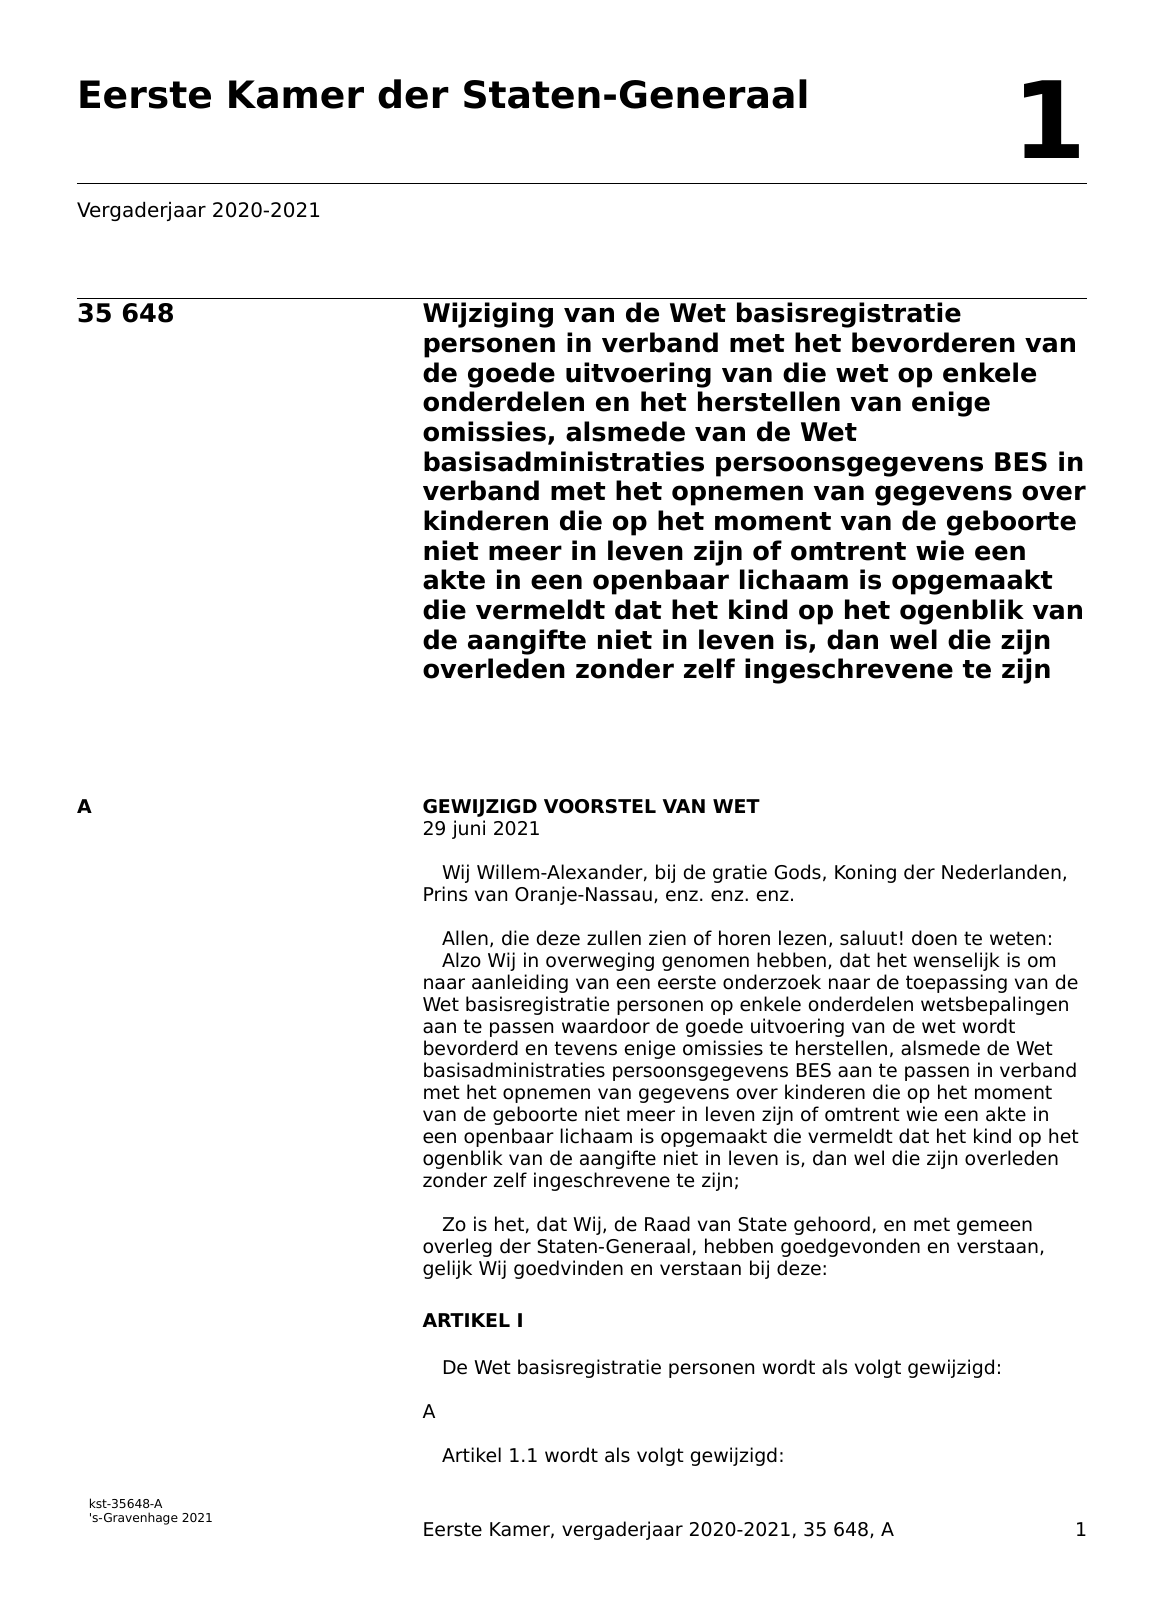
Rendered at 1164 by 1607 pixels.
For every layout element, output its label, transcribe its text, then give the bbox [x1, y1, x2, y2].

text Artikel 1.1 wordt als volgt gewijzigd: [422, 1445, 1087, 1467]
text A [422, 1401, 1087, 1423]
table_header Eerste Kamer der Staten-Generaal [77, 59, 886, 183]
subtitle 35 648 Wijziging van de Wet basisregistratie personen in verband met het bevorderen van de goede uitvoering van die wet op enkele onderdelen en het herstellen van enige omissies, alsmede van de Wet basisadministraties persoonsgegevens BES in verband met het opnemen van gegevens over kinderen die op het moment van de geboorte niet meer in leven zijn of omtrent wie een akte in een openbaar lichaam is opgemaakt die vermeldt dat het kind op het ogenblik van de aangifte niet in leven is, dan wel die zijn overleden zonder zelf ingeschrevene te zijn [77, 299, 1087, 685]
text Zo is het, dat Wij, de Raad van State gehoord, en met gemeen overleg der Staten-Generaal, hebben goedgevonden en verstaan, gelijk Wij goedvinden en verstaan bij deze: [422, 1214, 1087, 1280]
subtitle A GEWIJZIGD VOORSTEL VAN WET [77, 796, 1087, 818]
text De Wet basisregistratie personen wordt als volgt gewijzigd: [422, 1357, 1087, 1379]
text kst-35648-A [88, 1497, 323, 1511]
text Alzo Wij in overweging genomen hebben, dat het wenselijk is om naar aanleiding van een eerste onderzoek naar de toepassing van de Wet basisregistratie personen op enkele onderdelen wetsbepalingen aan te passen waardoor de goede uitvoering van de wet wordt bevorderd en tevens enige omissies te herstellen, alsmede de Wet basisadministraties persoonsgegevens BES aan te passen in verband met het opnemen van gegevens over kinderen die op het moment van de geboorte niet meer in leven zijn of omtrent wie een akte in een openbaar lichaam is opgemaakt die vermeldt dat het kind op het ogenblik van de aangifte niet in leven is, dan wel die zijn overleden zonder zelf ingeschrevene te zijn; [422, 950, 1087, 1192]
text 29 juni 2021 [422, 818, 1087, 840]
table_cell Vergaderjaar 2020-2021 [77, 184, 1087, 298]
text Wij Willem-Alexander, bij de gratie Gods, Koning der Nederlanden, Prins van Oranje-Nassau, enz. enz. enz. [422, 862, 1087, 906]
subtitle ARTIKEL I [422, 1310, 1087, 1332]
text Allen, die deze zullen zien of horen lezen, saluut! doen te weten: [422, 928, 1087, 950]
table_header 1 [886, 59, 1087, 183]
text 's-Gravenhage 2021 [88, 1511, 323, 1525]
